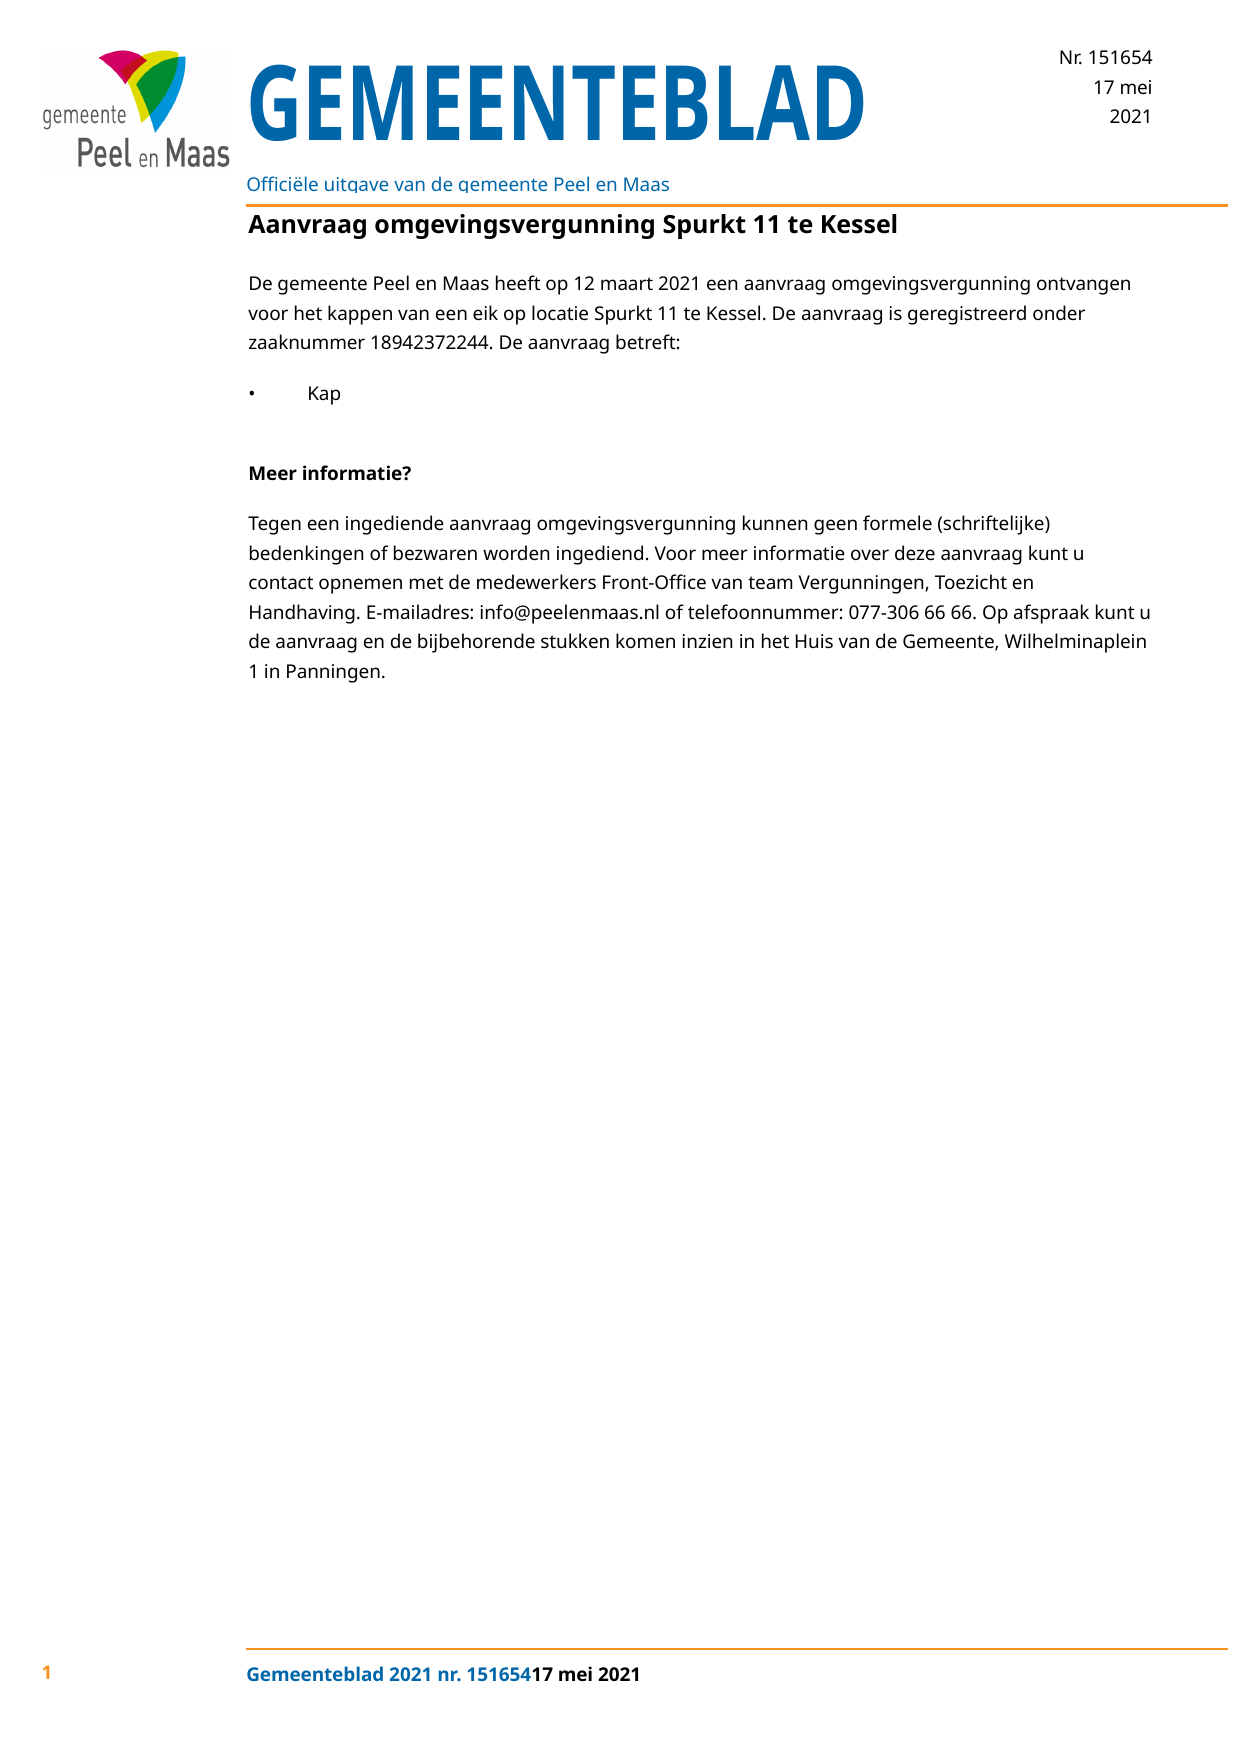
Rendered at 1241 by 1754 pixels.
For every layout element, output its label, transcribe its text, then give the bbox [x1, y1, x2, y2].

list Kap [248, 380, 1152, 406]
text Tegen een ingediende aanvraag omgevingsvergunning kunnen geen formele (schriftelijke) bedenkingen of bezwaren worden ingediend. Voor meer informatie over deze aanvraag kunt u contact opnemen met de medewerkers Front-Office van team Vergunningen, Toezicht en Handhaving. E-mailadres: info@peelenmaas.nl of telefoonnummer: 077-306 66 66. Op afspraak kunt u de aanvraag en de bijbehorende stukken komen inzien in het Huis van de Gemeente, Wilhelminaplein 1 in Panningen. [248, 510, 1152, 684]
text Meer informatie? [248, 460, 1152, 486]
picture [41, 47, 231, 172]
text De gemeente Peel en Maas heeft op 12 maart 2021 een aanvraag omgevingsvergunning ontvangen voor het kappen van een eik op locatie Spurkt 11 te Kessel. De aanvraag is geregistreerd onder zaaknummer 18942372244. De aanvraag betreft: [248, 270, 1152, 355]
text Aanvraag omgevingsvergunning Spurkt 11 te Kessel [248, 207, 1152, 241]
